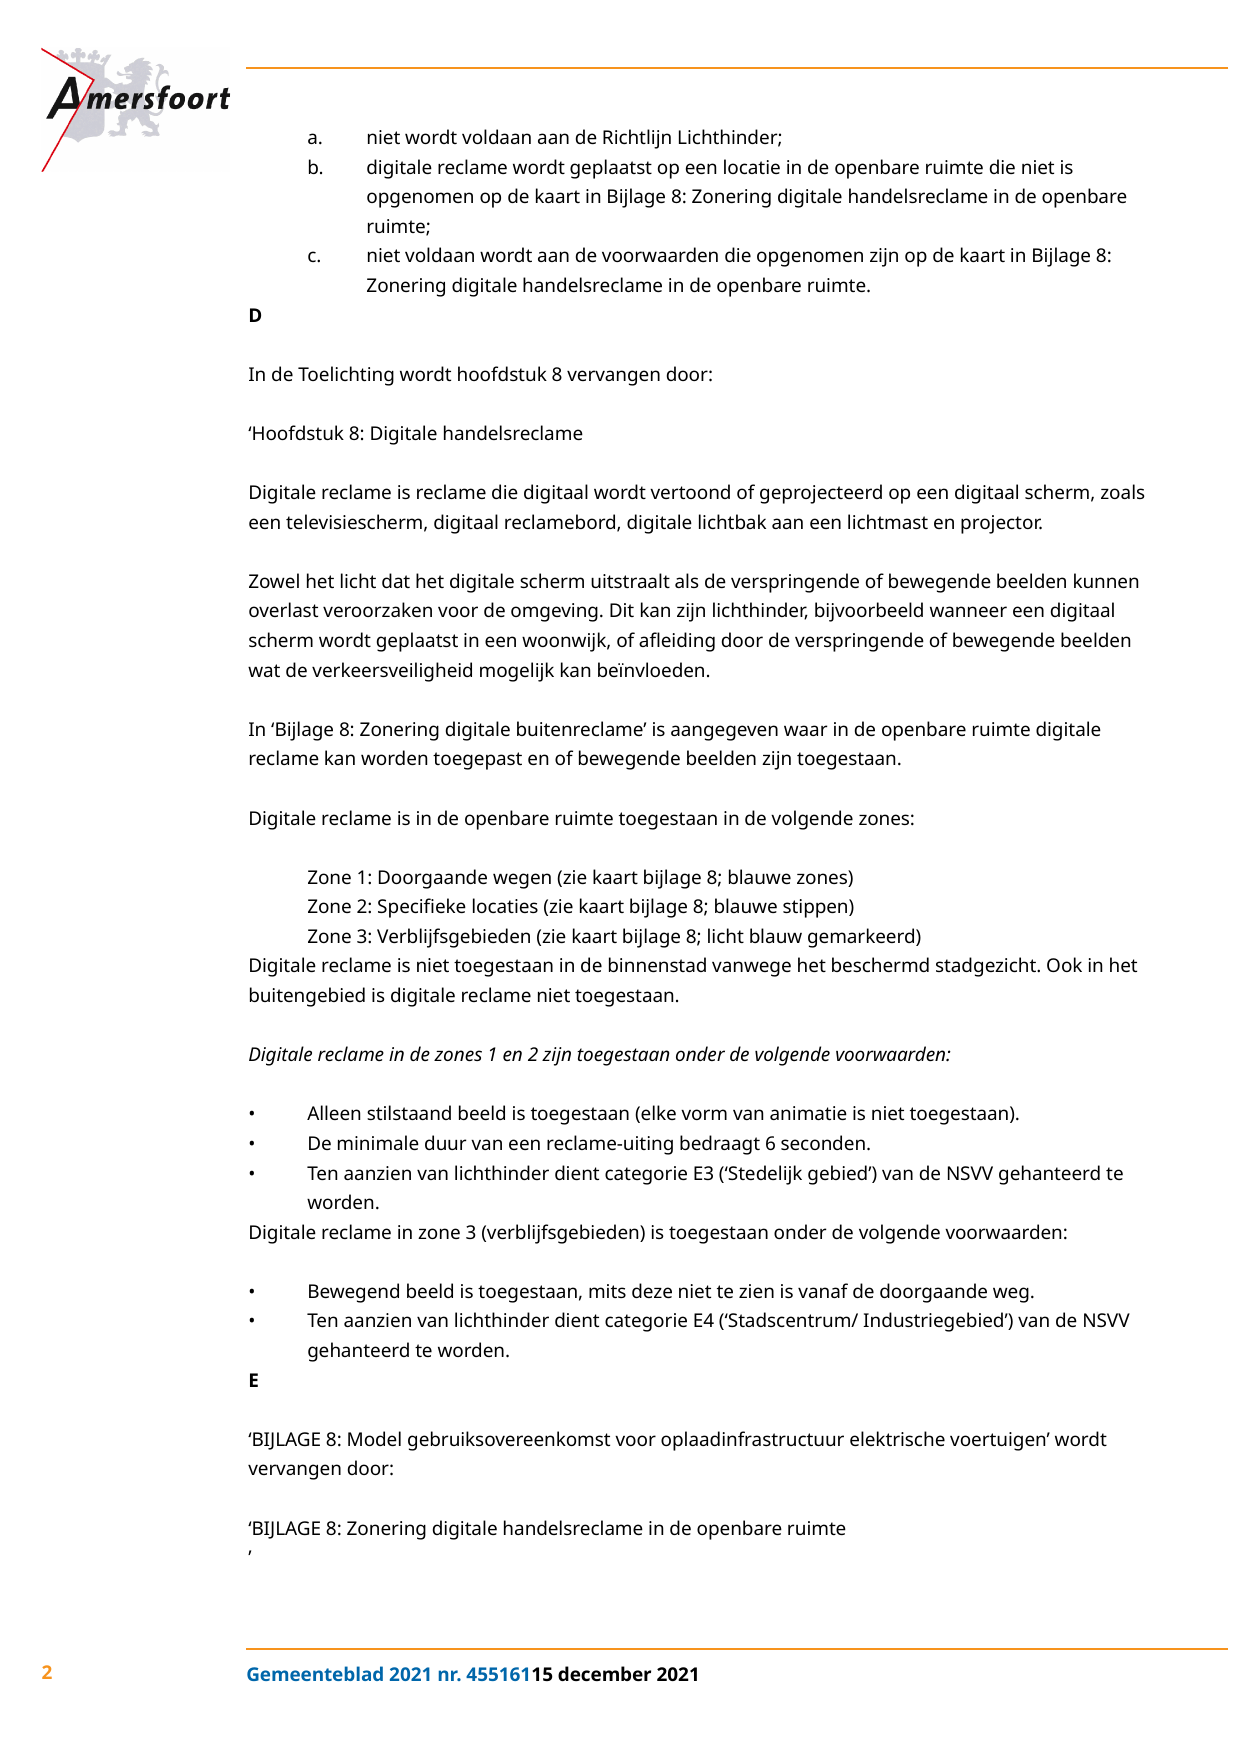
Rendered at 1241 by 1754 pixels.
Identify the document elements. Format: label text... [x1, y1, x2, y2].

list Ten aanzien van lichthinder dient categorie E4 (‘Stadscentrum/ Industriegebied’) van de NSVV gehanteerd te worden. [248, 1308, 1152, 1363]
text ‘BIJLAGE 8: Zonering digitale handelsreclame in de openbare ruimte [248, 1515, 1152, 1541]
list Zone 2: Specifieke locaties (zie kaart bijlage 8; blauwe stippen) [248, 893, 1152, 919]
text Zowel het licht dat het digitale scherm uitstraalt als de verspringende of bewegende beelden kunnen overlast veroorzaken voor de omgeving. Dit kan zijn lichthinder, bijvoorbeeld wanneer een digitaal scherm wordt geplaatst in een woonwijk, of afleiding door de verspringende of bewegende beelden wat de verkeersveiligheid mogelijk kan beïnvloeden. [248, 568, 1152, 683]
list Bewegend beeld is toegestaan, mits deze niet te zien is vanaf de doorgaande weg. [248, 1278, 1152, 1304]
text Digitale reclame is reclame die digitaal wordt vertoond of geprojecteerd op een digitaal scherm, zoals een televisiescherm, digitaal reclamebord, digitale lichtbak aan een lichtmast en projector. [248, 479, 1152, 535]
text In ‘Bijlage 8: Zonering digitale buitenreclame’ is aangegeven waar in de openbare ruimte digitale reclame kan worden toegepast en of bewegende beelden zijn toegestaan. [248, 716, 1152, 771]
list Ten aanzien van lichthinder dient categorie E3 (‘Stedelijk gebied’) van de NSVV gehanteerd te worden. [248, 1160, 1152, 1215]
list Zone 1: Doorgaande wegen (zie kaart bijlage 8; blauwe zones) [248, 864, 1152, 890]
text ’ [248, 1544, 1152, 1570]
text Digitale reclame in zone 3 (verblijfsgebieden) is toegestaan onder de volgende voorwaarden: [248, 1219, 1152, 1245]
text In de Toelichting wordt hoofdstuk 8 vervangen door: [248, 361, 1152, 387]
text ‘Hoofdstuk 8: Digitale handelsreclame [248, 420, 1152, 446]
text Digitale reclame is niet toegestaan in de binnenstad vanwege het beschermd stadgezicht. Ook in het buitengebied is digitale reclame niet toegestaan. [248, 953, 1152, 1008]
text ‘BIJLAGE 8: Model gebruiksovereenkomst voor oplaadinfrastructuur elektrische voertuigen’ wordt vervangen door: [248, 1426, 1152, 1481]
list niet wordt voldaan aan de Richtlijn Lichthinder; [307, 124, 1152, 150]
text Digitale reclame in de zones 1 en 2 zijn toegestaan onder de volgende voorwaarden: [248, 1041, 1152, 1067]
text D [248, 302, 1152, 328]
picture [41, 47, 231, 172]
list Zone 3: Verblijfsgebieden (zie kaart bijlage 8; licht blauw gemarkeerd) [248, 923, 1152, 949]
list digitale reclame wordt geplaatst op een locatie in de openbare ruimte die niet is opgenomen op de kaart in Bijlage 8: Zonering digitale handelsreclame in de openbare ruimte; [307, 154, 1152, 239]
list niet voldaan wordt aan de voorwaarden die opgenomen zijn op de kaart in Bijlage 8: Zonering digitale handelsreclame in de openbare ruimte. [307, 243, 1152, 298]
text Digitale reclame is in de openbare ruimte toegestaan in de volgende zones: [248, 805, 1152, 831]
list De minimale duur van een reclame-uiting bedraagt 6 seconden. [248, 1130, 1152, 1156]
text E [248, 1367, 1152, 1393]
list Alleen stilstaand beeld is toegestaan (elke vorm van animatie is niet toegestaan). [248, 1101, 1152, 1126]
